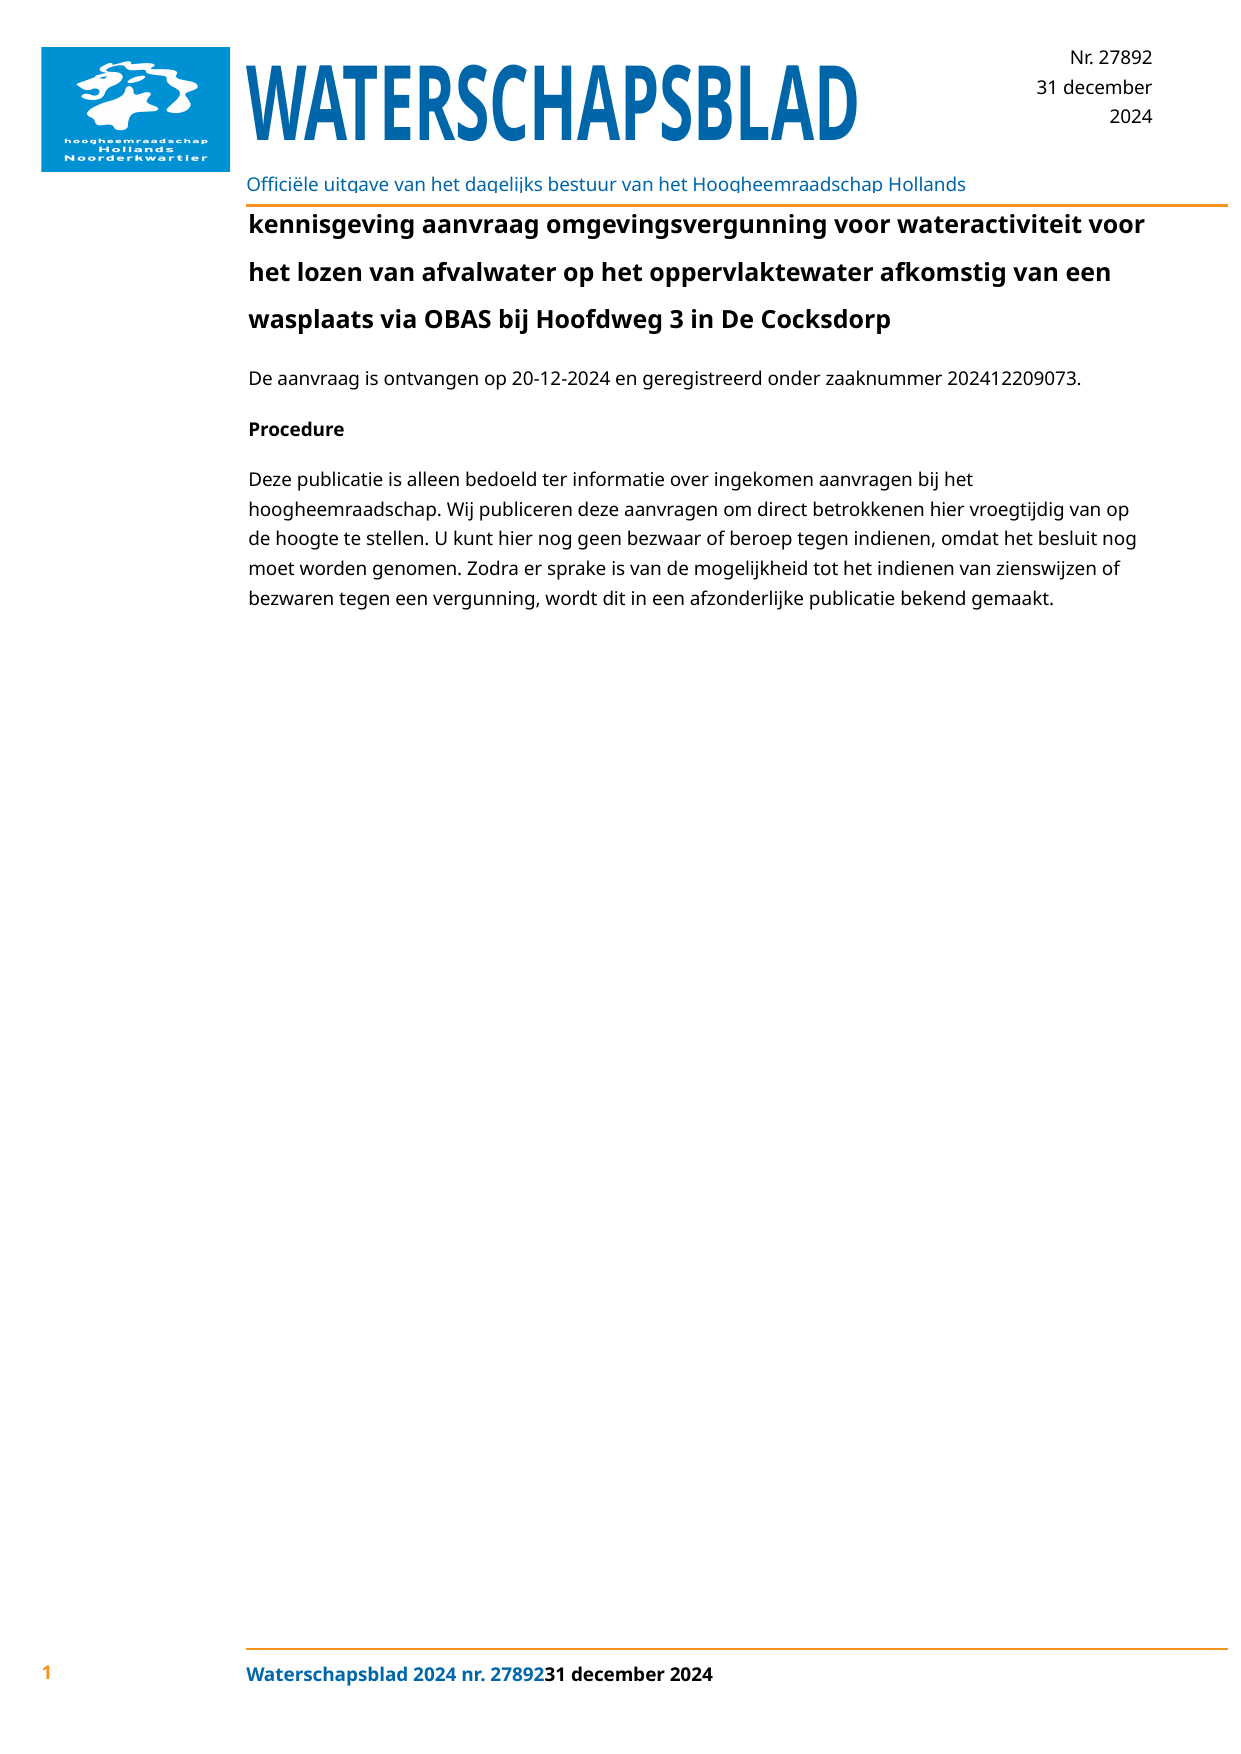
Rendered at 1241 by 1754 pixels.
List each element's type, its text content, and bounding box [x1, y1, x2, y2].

text Deze publicatie is alleen bedoeld ter informatie over ingekomen aanvragen bij het hoogheemraadschap. Wij publiceren deze aanvragen om direct betrokkenen hier vroegtijdig van op de hoogte te stellen. U kunt hier nog geen bezwaar of beroep tegen indienen, omdat het besluit nog moet worden genomen. Zodra er sprake is van de mogelijkheid tot het indienen van zienswijzen of bezwaren tegen een vergunning, wordt dit in een afzonderlijke publicatie bekend gemaakt. [248, 466, 1152, 610]
picture [88, 87, 157, 130]
text kennisgeving aanvraag omgevingsvergunning voor wateractiviteit voor het lozen van afvalwater op het oppervlaktewater afkomstig van een wasplaats via OBAS bij Hoofdweg 3 in De Cocksdorp [248, 207, 1152, 336]
picture [118, 62, 197, 112]
text Procedure [248, 416, 1152, 442]
text De aanvraag is ontvangen op 20-12-2024 en geregistreerd onder zaaknummer 202412209073. [248, 366, 1152, 391]
picture [129, 76, 144, 82]
picture [78, 64, 122, 99]
